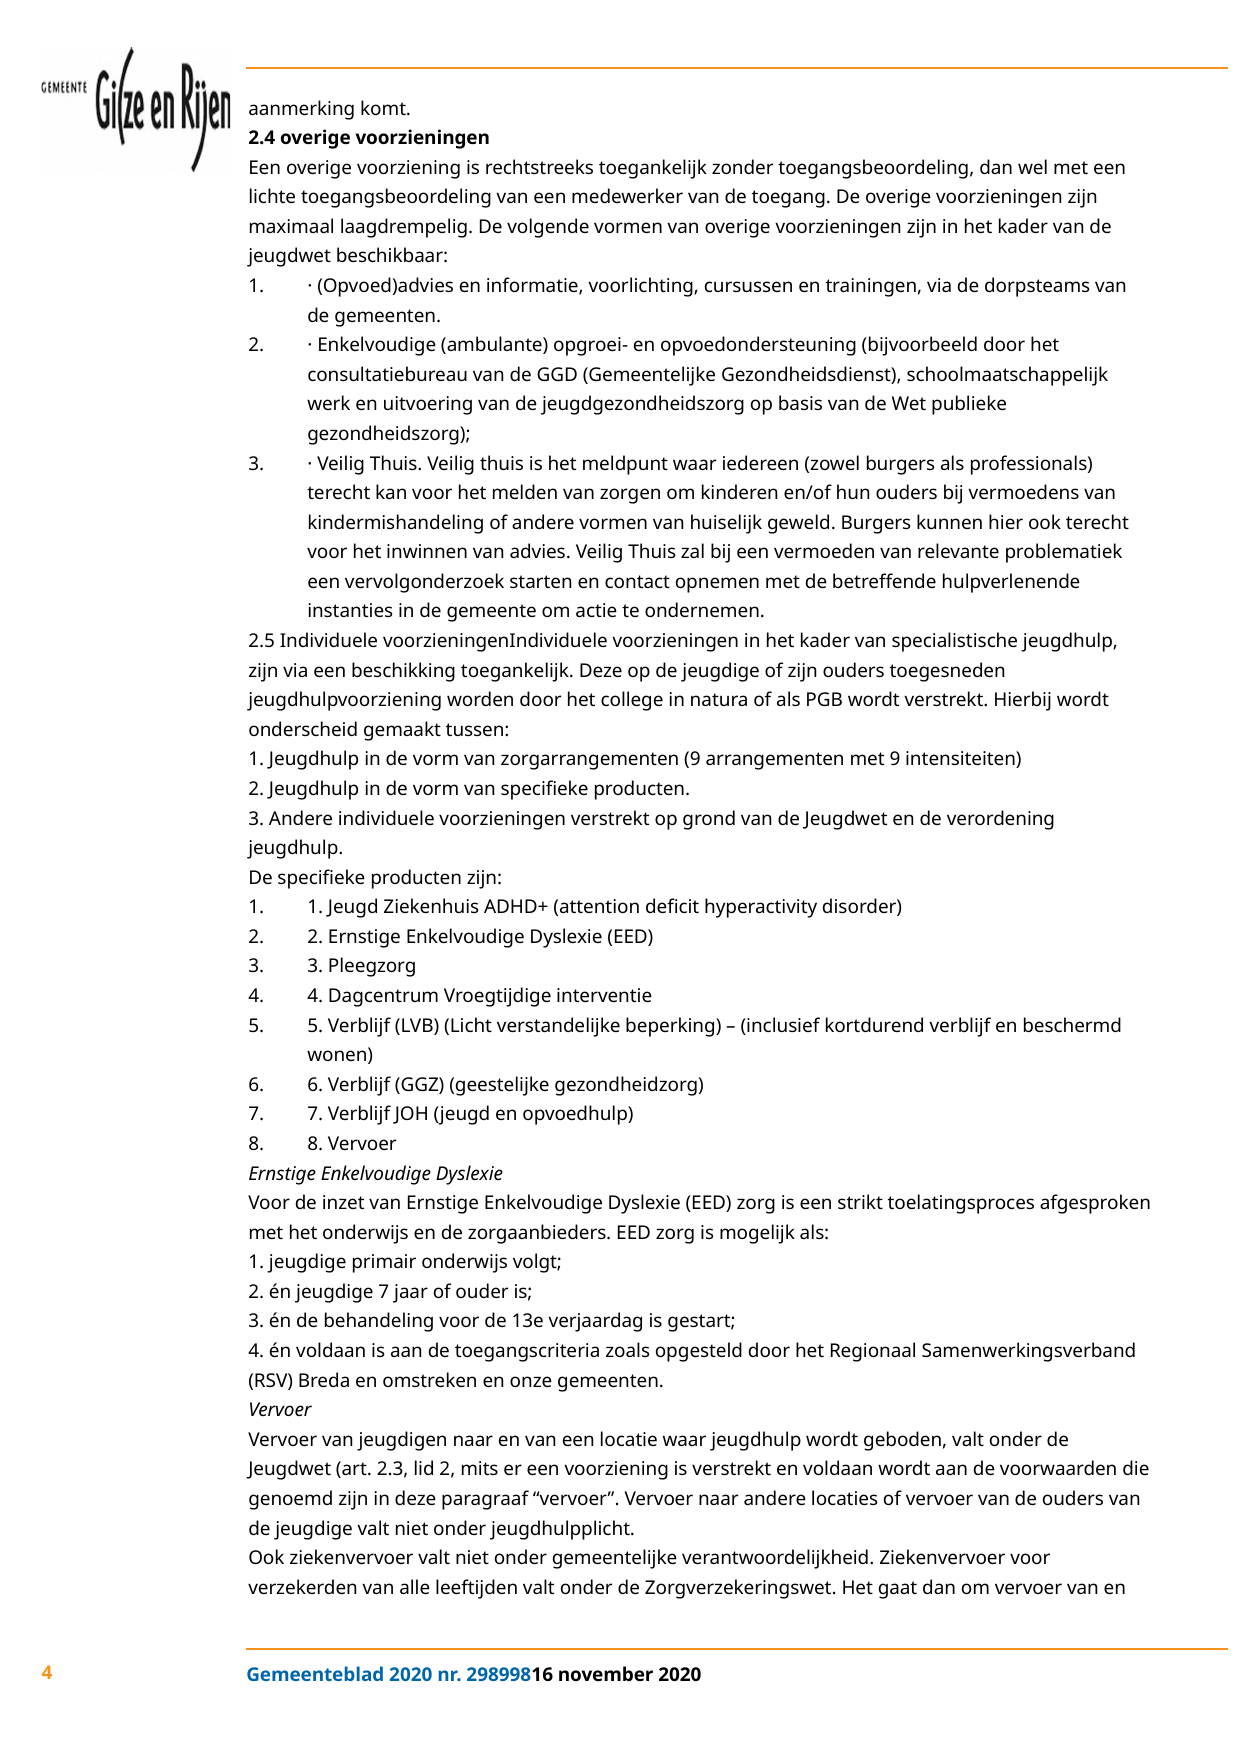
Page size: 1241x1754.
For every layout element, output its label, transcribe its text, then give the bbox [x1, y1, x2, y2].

list 5. Verblijf (LVB) (Licht verstandelijke beperking) – (inclusief kortdurend verblijf en beschermd wonen) [248, 1012, 1152, 1067]
list 8. Vervoer [248, 1130, 1152, 1156]
text 1. Jeugdhulp in de vorm van zorgarrangementen (9 arrangementen met 9 intensiteiten) [248, 746, 1152, 771]
list 1. Jeugd Ziekenhuis ADHD+ (attention deficit hyperactivity disorder) [248, 893, 1152, 919]
picture [41, 47, 231, 172]
text 2.5 Individuele voorzieningenIndividuele voorzieningen in het kader van specialistische jeugdhulp, zijn via een beschikking toegankelijk. Deze op de jeugdige of zijn ouders toegesneden jeugdhulpvoorziening worden door het college in natura of als PGB wordt verstrekt. Hierbij wordt onderscheid gemaakt tussen: [248, 627, 1152, 742]
list 3. Pleegzorg [248, 953, 1152, 978]
list · Veilig Thuis. Veilig thuis is het meldpunt waar iedereen (zowel burgers als professionals) terecht kan voor het melden van zorgen om kinderen en/of hun ouders bij vermoedens van kindermishandeling of andere vormen van huiselijk geweld. Burgers kunnen hier ook terecht voor het inwinnen van advies. Veilig Thuis zal bij een vermoeden van relevante problematiek een vervolgonderzoek starten en contact opnemen met de betreffende hulpverlenende instanties in de gemeente om actie te ondernemen. [248, 450, 1152, 623]
list 2. Ernstige Enkelvoudige Dyslexie (EED) [248, 923, 1152, 949]
text Ook ziekenvervoer valt niet onder gemeentelijke verantwoordelijkheid. Ziekenvervoer voor verzekerden van alle leeftijden valt onder de Zorgverzekeringswet. Het gaat dan om vervoer van en [248, 1544, 1152, 1600]
text 2. Jeugdhulp in de vorm van specifieke producten. [248, 775, 1152, 801]
text 4. én voldaan is aan de toegangscriteria zoals opgesteld door het Regionaal Samenwerkingsverband (RSV) Breda en omstreken en onze gemeenten. [248, 1337, 1152, 1393]
text Voor de inzet van Ernstige Enkelvoudige Dyslexie (EED) zorg is een strikt toelatingsproces afgesproken met het onderwijs en de zorgaanbieders. EED zorg is mogelijk als: [248, 1189, 1152, 1245]
text 2.4 overige voorzieningen [248, 124, 1152, 150]
text Vervoer van jeugdigen naar en van een locatie waar jeugdhulp wordt geboden, valt onder de Jeugdwet (art. 2.3, lid 2, mits er een voorziening is verstrekt en voldaan wordt aan de voorwaarden die genoemd zijn in deze paragraaf “vervoer”. Vervoer naar andere locaties of vervoer van de ouders van de jeugdige valt niet onder jeugdhulpplicht. [248, 1426, 1152, 1541]
list 4. Dagcentrum Vroegtijdige interventie [248, 982, 1152, 1008]
text Vervoer [248, 1396, 1152, 1422]
list · Enkelvoudige (ambulante) opgroei- en opvoedondersteuning (bijvoorbeeld door het consultatiebureau van de GGD (Gemeentelijke Gezondheidsdienst), schoolmaatschappelijk werk en uitvoering van de jeugdgezondheidszorg op basis van de Wet publieke gezondheidszorg); [248, 331, 1152, 446]
text 1. jeugdige primair onderwijs volgt; [248, 1248, 1152, 1274]
text Een overige voorziening is rechtstreeks toegankelijk zonder toegangsbeoordeling, dan wel met een lichte toegangsbeoordeling van een medewerker van de toegang. De overige voorzieningen zijn maximaal laagdrempelig. De volgende vormen van overige voorzieningen zijn in het kader van de jeugdwet beschikbaar: [248, 154, 1152, 268]
text aanmerking komt. [248, 95, 1152, 121]
text 3. én de behandeling voor de 13e verjaardag is gestart; [248, 1308, 1152, 1333]
text 2. én jeugdige 7 jaar of ouder is; [248, 1278, 1152, 1304]
text 3. Andere individuele voorzieningen verstrekt op grond van de Jeugdwet en de verordening jeugdhulp. [248, 805, 1152, 860]
text Ernstige Enkelvoudige Dyslexie [248, 1160, 1152, 1186]
list 7. Verblijf JOH (jeugd en opvoedhulp) [248, 1101, 1152, 1126]
list 6. Verblijf (GGZ) (geestelijke gezondheidzorg) [248, 1071, 1152, 1097]
list · (Opvoed)advies en informatie, voorlichting, cursussen en trainingen, via de dorpsteams van de gemeenten. [248, 272, 1152, 328]
text De specifieke producten zijn: [248, 864, 1152, 890]
